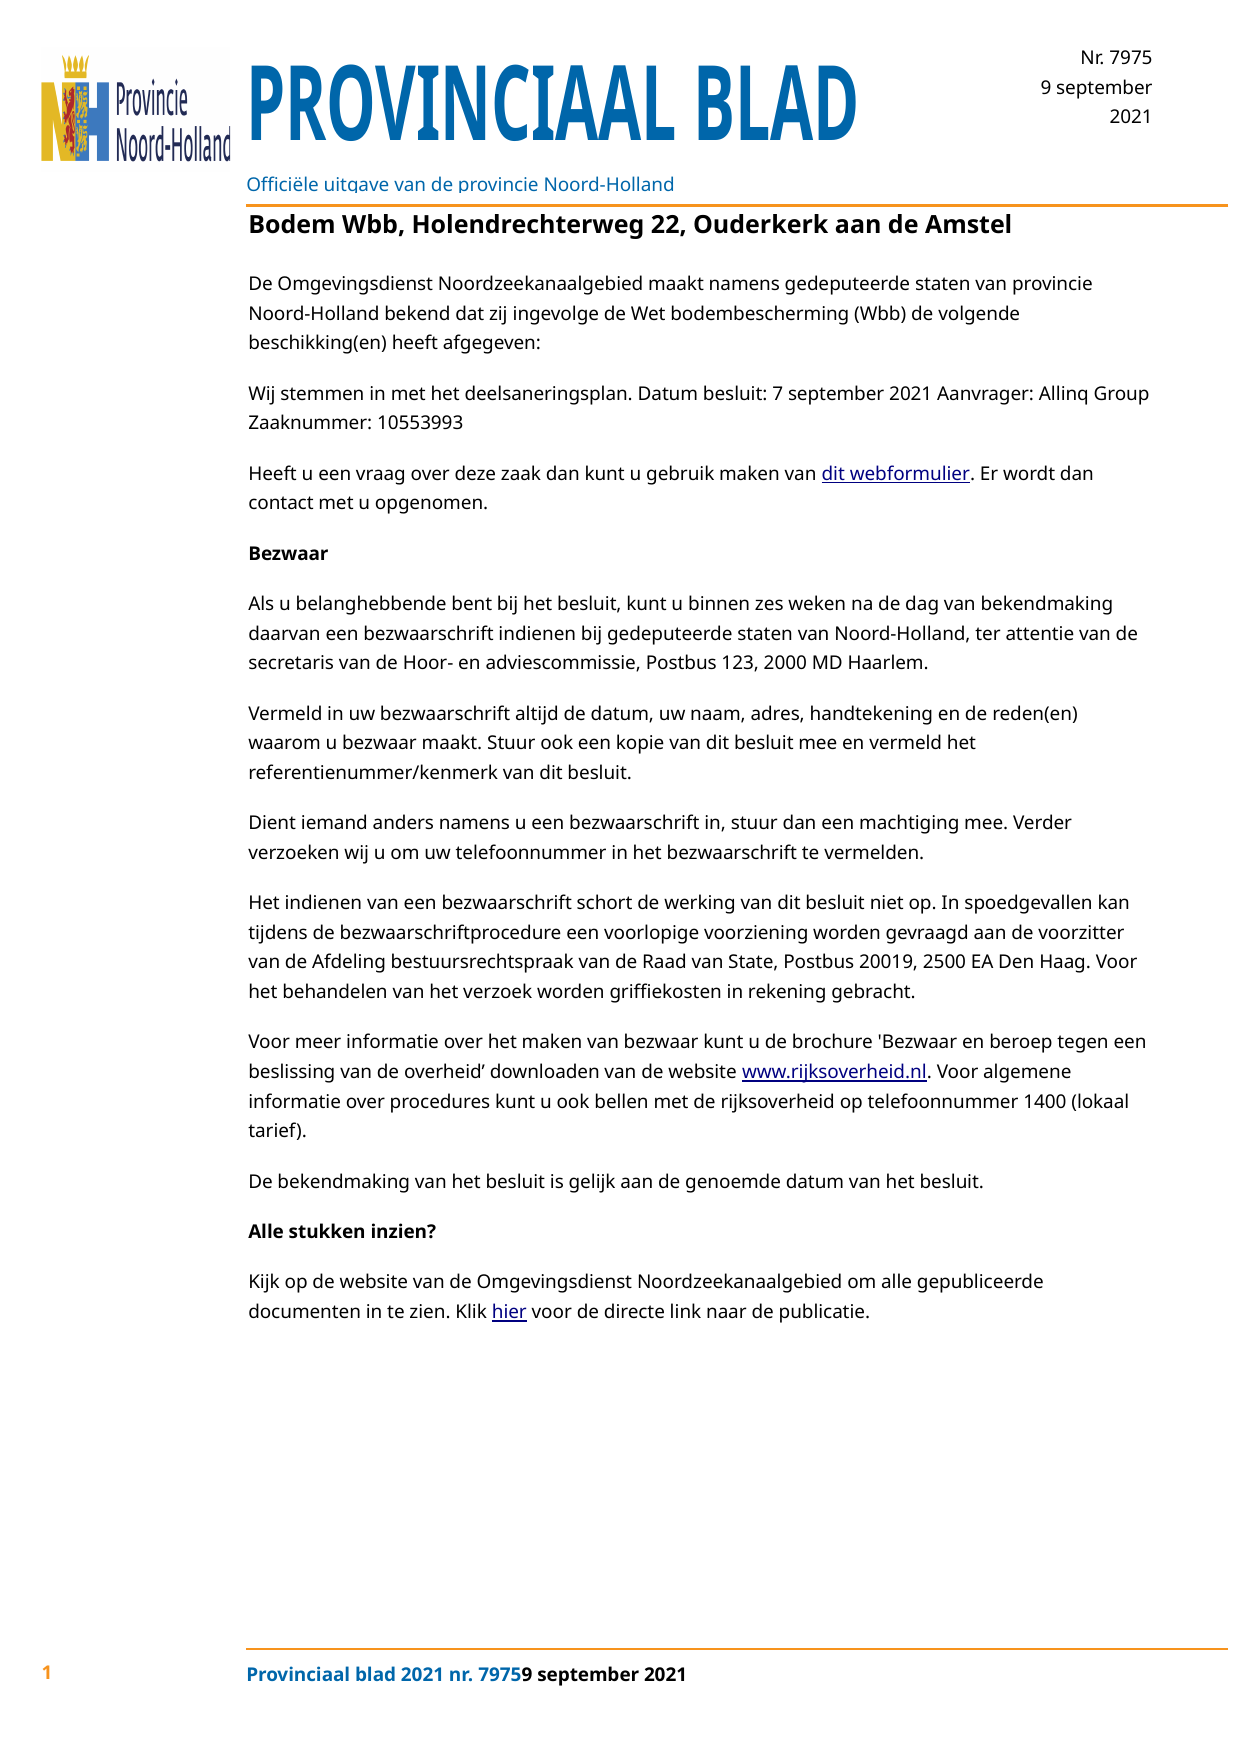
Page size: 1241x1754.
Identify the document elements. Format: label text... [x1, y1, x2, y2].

text Wij stemmen in met het deelsaneringsplan. Datum besluit: 7 september 2021 Aanvrager: Allinq Group Zaaknummer: 10553993 [248, 380, 1152, 435]
text Dient iemand anders namens u een bezwaarschrift in, stuur dan een machtiging mee. Verder verzoeken wij u om uw telefoonnummer in het bezwaarschrift te vermelden. [248, 809, 1152, 865]
text Kijk op de website van de Omgevingsdienst Noordzeekanaalgebied om alle gepubliceerde documenten in te zien. Klik hier voor de directe link naar de publicatie. [248, 1269, 1152, 1324]
text Heeft u een vraag over deze zaak dan kunt u gebruik maken van dit webformulier. Er wordt dan contact met u opgenomen. [248, 460, 1152, 515]
text Alle stukken inzien? [248, 1218, 1152, 1244]
text Voor meer informatie over het maken van bezwaar kunt u de brochure 'Bezwaar en beroep tegen een beslissing van de overheid’ downloaden van de website www.rijksoverheid.nl. Voor algemene informatie over procedures kunt u ook bellen met de rijksoverheid op telefoonnummer 1400 (lokaal tarief). [248, 1029, 1152, 1143]
text De bekendmaking van het besluit is gelijk aan de genoemde datum van het besluit. [248, 1168, 1152, 1193]
picture [41, 47, 231, 172]
text Als u belanghebbende bent bij het besluit, kunt u binnen zes weken na de dag van bekendmaking daarvan een bezwaarschrift indienen bij gedeputeerde staten van Noord-Holland, ter attentie van de secretaris van de Hoor- en adviescommissie, Postbus 123, 2000 MD Haarlem. [248, 590, 1152, 675]
text Bodem Wbb, Holendrechterweg 22, Ouderkerk aan de Amstel [248, 207, 1152, 241]
text Bezwaar [248, 540, 1152, 566]
text Het indienen van een bezwaarschrift schort de werking van dit besluit niet op. In spoedgevallen kan tijdens de bezwaarschriftprocedure een voorlopige voorziening worden gevraagd aan de voorzitter van de Afdeling bestuursrechtspraak van de Raad van State, Postbus 20019, 2500 EA Den Haag. Voor het behandelen van het verzoek worden griffiekosten in rekening gebracht. [248, 889, 1152, 1004]
text Vermeld in uw bezwaarschrift altijd de datum, uw naam, adres, handtekening en de reden(en) waarom u bezwaar maakt. Stuur ook een kopie van dit besluit mee en vermeld het referentienummer/kenmerk van dit besluit. [248, 700, 1152, 785]
text De Omgevingsdienst Noordzeekanaalgebied maakt namens gedeputeerde staten van provincie Noord-Holland bekend dat zij ingevolge de Wet bodembescherming (Wbb) de volgende beschikking(en) heeft afgegeven: [248, 270, 1152, 355]
